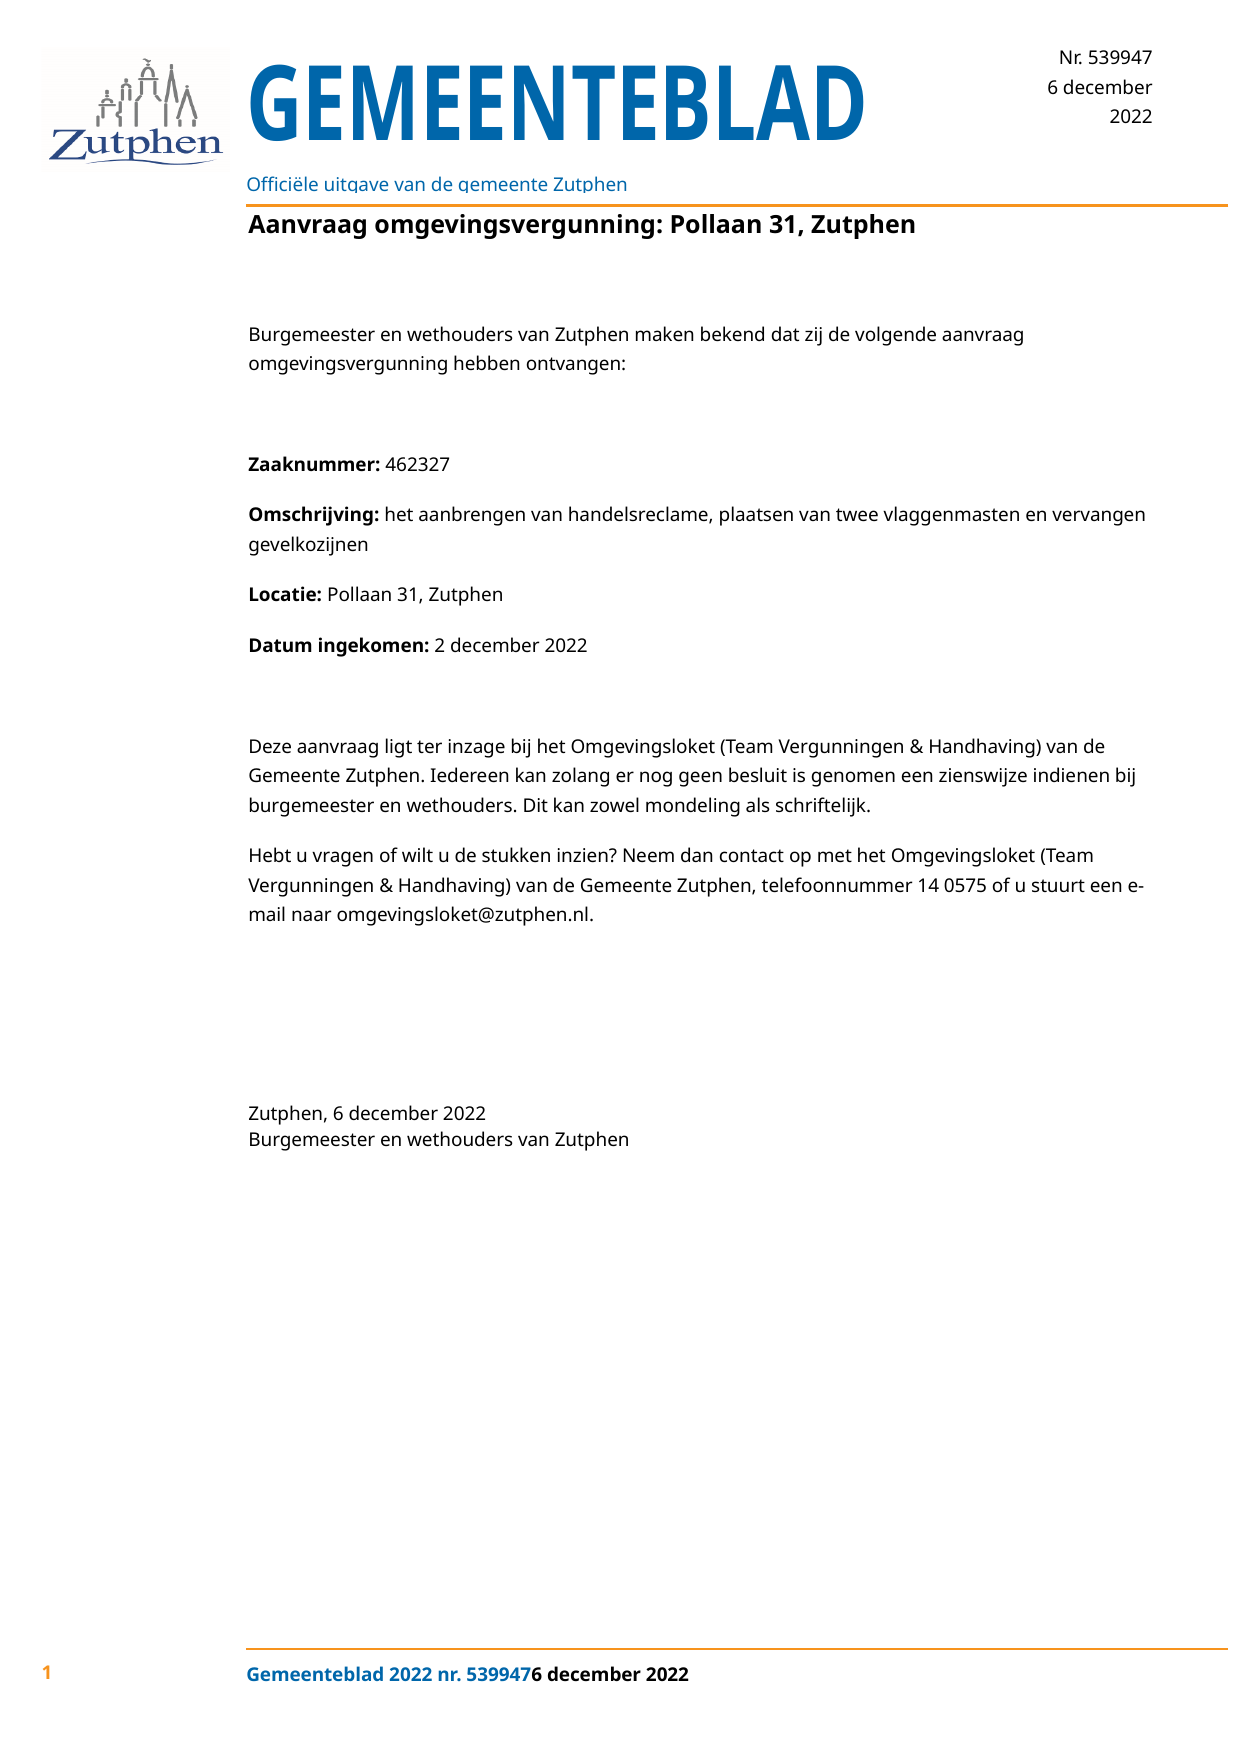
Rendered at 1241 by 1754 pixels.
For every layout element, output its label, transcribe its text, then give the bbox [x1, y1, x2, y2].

text Burgemeester en wethouders van Zutphen maken bekend dat zij de volgende aanvraag omgevingsvergunning hebben ontvangen: [248, 321, 1152, 376]
text Locatie: Pollaan 31, Zutphen [248, 582, 1152, 607]
text Burgemeester en wethouders van Zutphen [248, 1126, 1152, 1152]
text Aanvraag omgevingsvergunning: Pollaan 31, Zutphen [248, 207, 1152, 241]
picture [41, 47, 231, 172]
text Deze aanvraag ligt ter inzage bij het Omgevingsloket (Team Vergunningen & Handhaving) van de Gemeente Zutphen. Iedereen kan zolang er nog geen besluit is genomen een zienswijze indienen bij burgemeester en wethouders. Dit kan zowel mondeling als schriftelijk. [248, 733, 1152, 818]
text Omschrijving: het aanbrengen van handelsreclame, plaatsen van twee vlaggenmasten en vervangen gevelkozijnen [248, 502, 1152, 557]
text Datum ingekomen: 2 december 2022 [248, 632, 1152, 658]
text Zutphen, 6 december 2022 [248, 1101, 1152, 1126]
text Hebt u vragen of wilt u de stukken inzien? Neem dan contact op met het Omgevingsloket (Team Vergunningen & Handhaving) van de Gemeente Zutphen, telefoonnummer 14 0575 of u stuurt een e-mail naar omgevingsloket@zutphen.nl. [248, 842, 1152, 927]
text Zaaknummer: 462327 [248, 451, 1152, 477]
